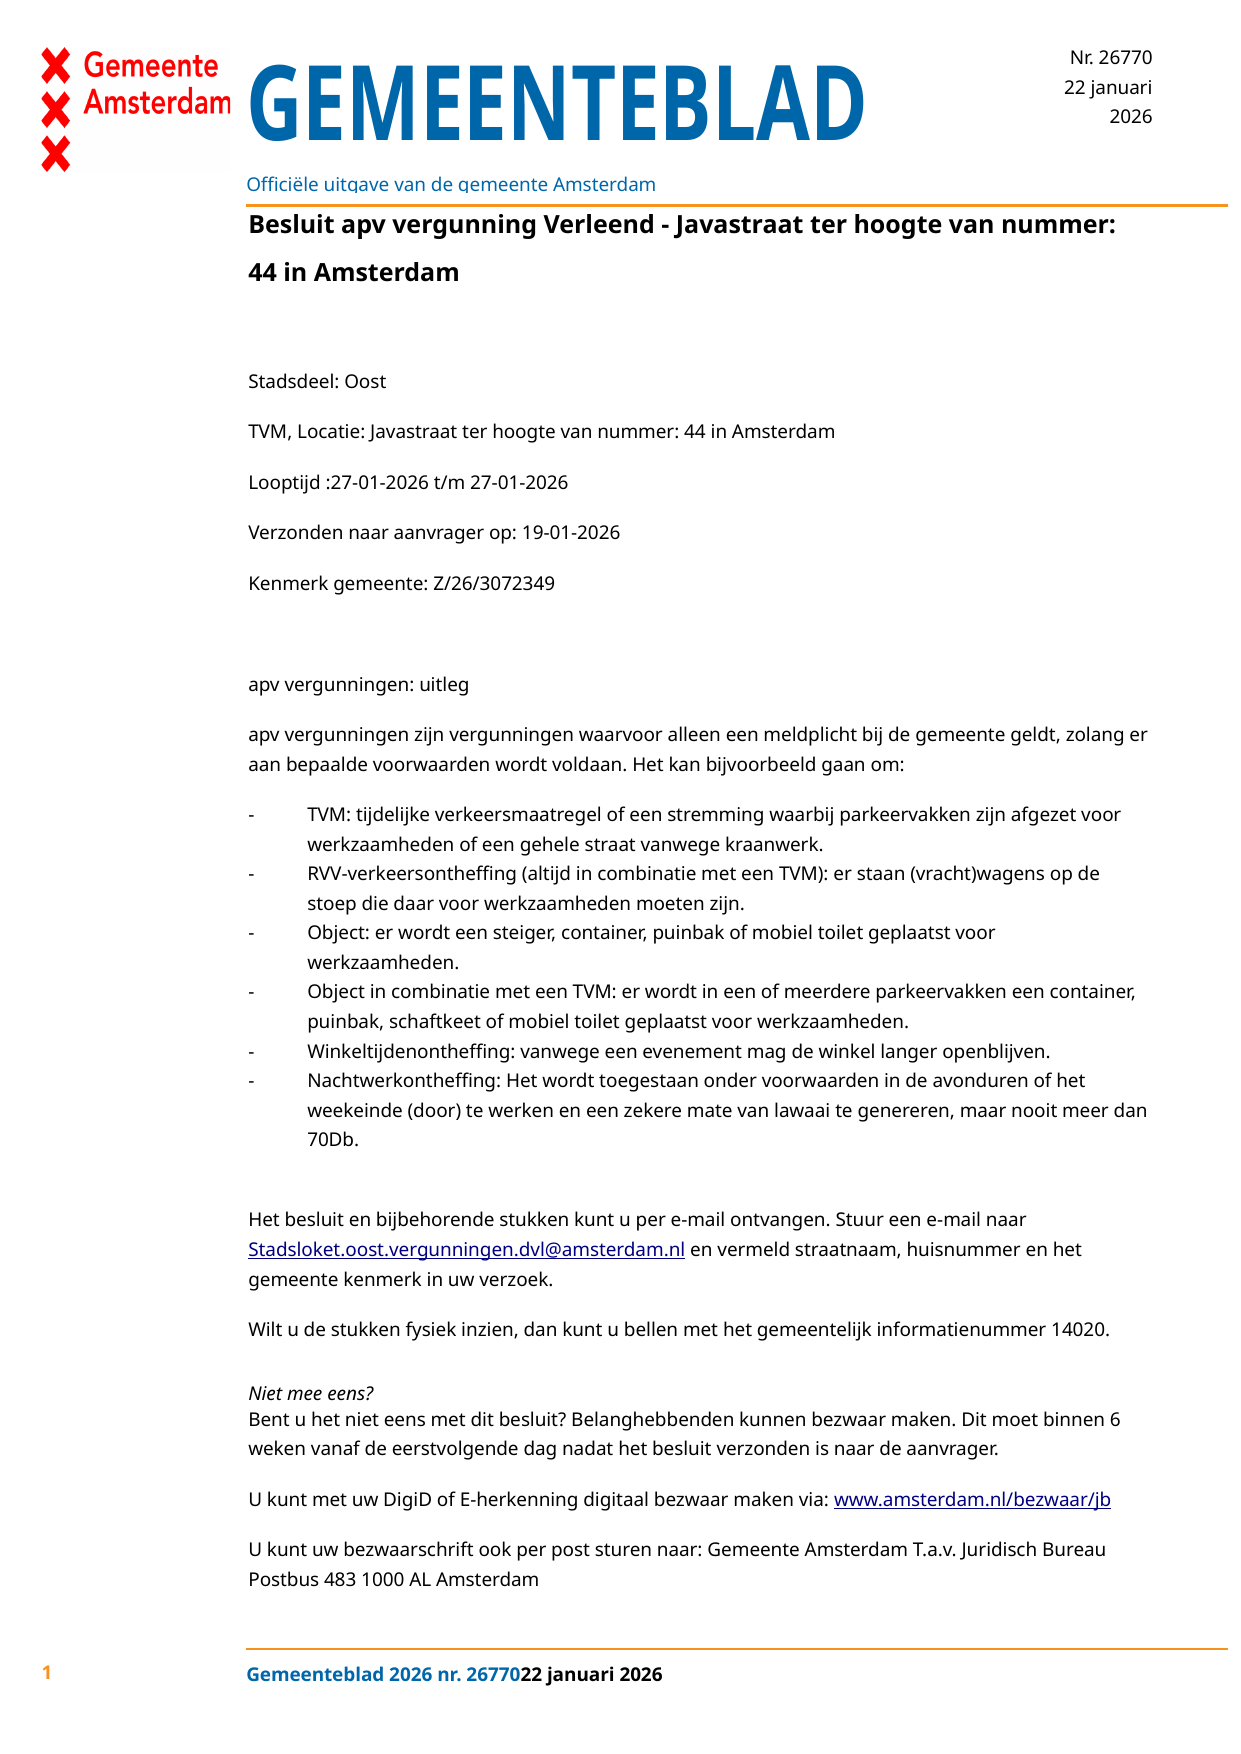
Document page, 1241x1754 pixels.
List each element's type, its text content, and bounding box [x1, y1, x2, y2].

text Kenmerk gemeente: Z/26/3072349 [248, 570, 1152, 596]
list RVV-verkeersontheffing (altijd in combinatie met een TVM): er staan (vracht)wagens op de stoep die daar voor werkzaamheden moeten zijn. [248, 860, 1152, 916]
list TVM: tijdelijke verkeersmaatregel of een stremming waarbij parkeervakken zijn afgezet voor werkzaamheden of een gehele straat vanwege kraanwerk. [248, 801, 1152, 857]
text apv vergunningen zijn vergunningen waarvoor alleen een meldplicht bij de gemeente geldt, zolang er aan bepaalde voorwaarden wordt voldaan. Het kan bijvoorbeeld gaan om: [248, 721, 1152, 777]
text U kunt met uw DigiD of E-herkenning digitaal bezwaar maken via: www.amsterdam.nl/bezwaar/jb [248, 1486, 1152, 1512]
text Het besluit en bijbehorende stukken kunt u per e-mail ontvangen. Stuur een e-mail naar Stadsloket.oost.vergunningen.dvl@amsterdam.nl en vermeld straatnaam, huisnummer en het gemeente kenmerk in uw verzoek. [248, 1207, 1152, 1292]
text Besluit apv vergunning Verleend - Javastraat ter hoogte van nummer: 44 in Amsterdam [248, 207, 1152, 288]
list Winkeltijdenontheffing: vanwege een evenement mag de winkel langer openblijven. [248, 1038, 1152, 1064]
list Object in combinatie met een TVM: er wordt in een of meerdere parkeervakken een container, puinbak, schaftkeet of mobiel toilet geplaatst voor werkzaamheden. [248, 979, 1152, 1034]
text Niet mee eens? [248, 1380, 1152, 1406]
list Object: er wordt een steiger, container, puinbak of mobiel toilet geplaatst voor werkzaamheden. [248, 919, 1152, 975]
text Verzonden naar aanvrager op: 19-01-2026 [248, 519, 1152, 545]
text Bent u het niet eens met dit besluit? Belanghebbenden kunnen bezwaar maken. Dit moet binnen 6 weken vanaf de eerstvolgende dag nadat het besluit verzonden is naar de aanvrager. [248, 1406, 1152, 1461]
text apv vergunningen: uitleg [248, 671, 1152, 697]
text U kunt uw bezwaarschrift ook per post sturen naar: Gemeente Amsterdam T.a.v. Juridisch Bureau Postbus 483 1000 AL Amsterdam [248, 1536, 1152, 1592]
text Looptijd :27-01-2026 t/m 27-01-2026 [248, 469, 1152, 495]
text Wilt u de stukken fysiek inzien, dan kunt u bellen met het gemeentelijk informatienummer 14020. [248, 1316, 1152, 1342]
text TVM, Locatie: Javastraat ter hoogte van nummer: 44 in Amsterdam [248, 419, 1152, 444]
picture [41, 47, 231, 172]
list Nachtwerkontheffing: Het wordt toegestaan onder voorwaarden in de avonduren of het weekeinde (door) te werken en een zekere mate van lawaai te genereren, maar nooit meer dan 70Db. [248, 1067, 1152, 1152]
text Stadsdeel: Oost [248, 368, 1152, 394]
